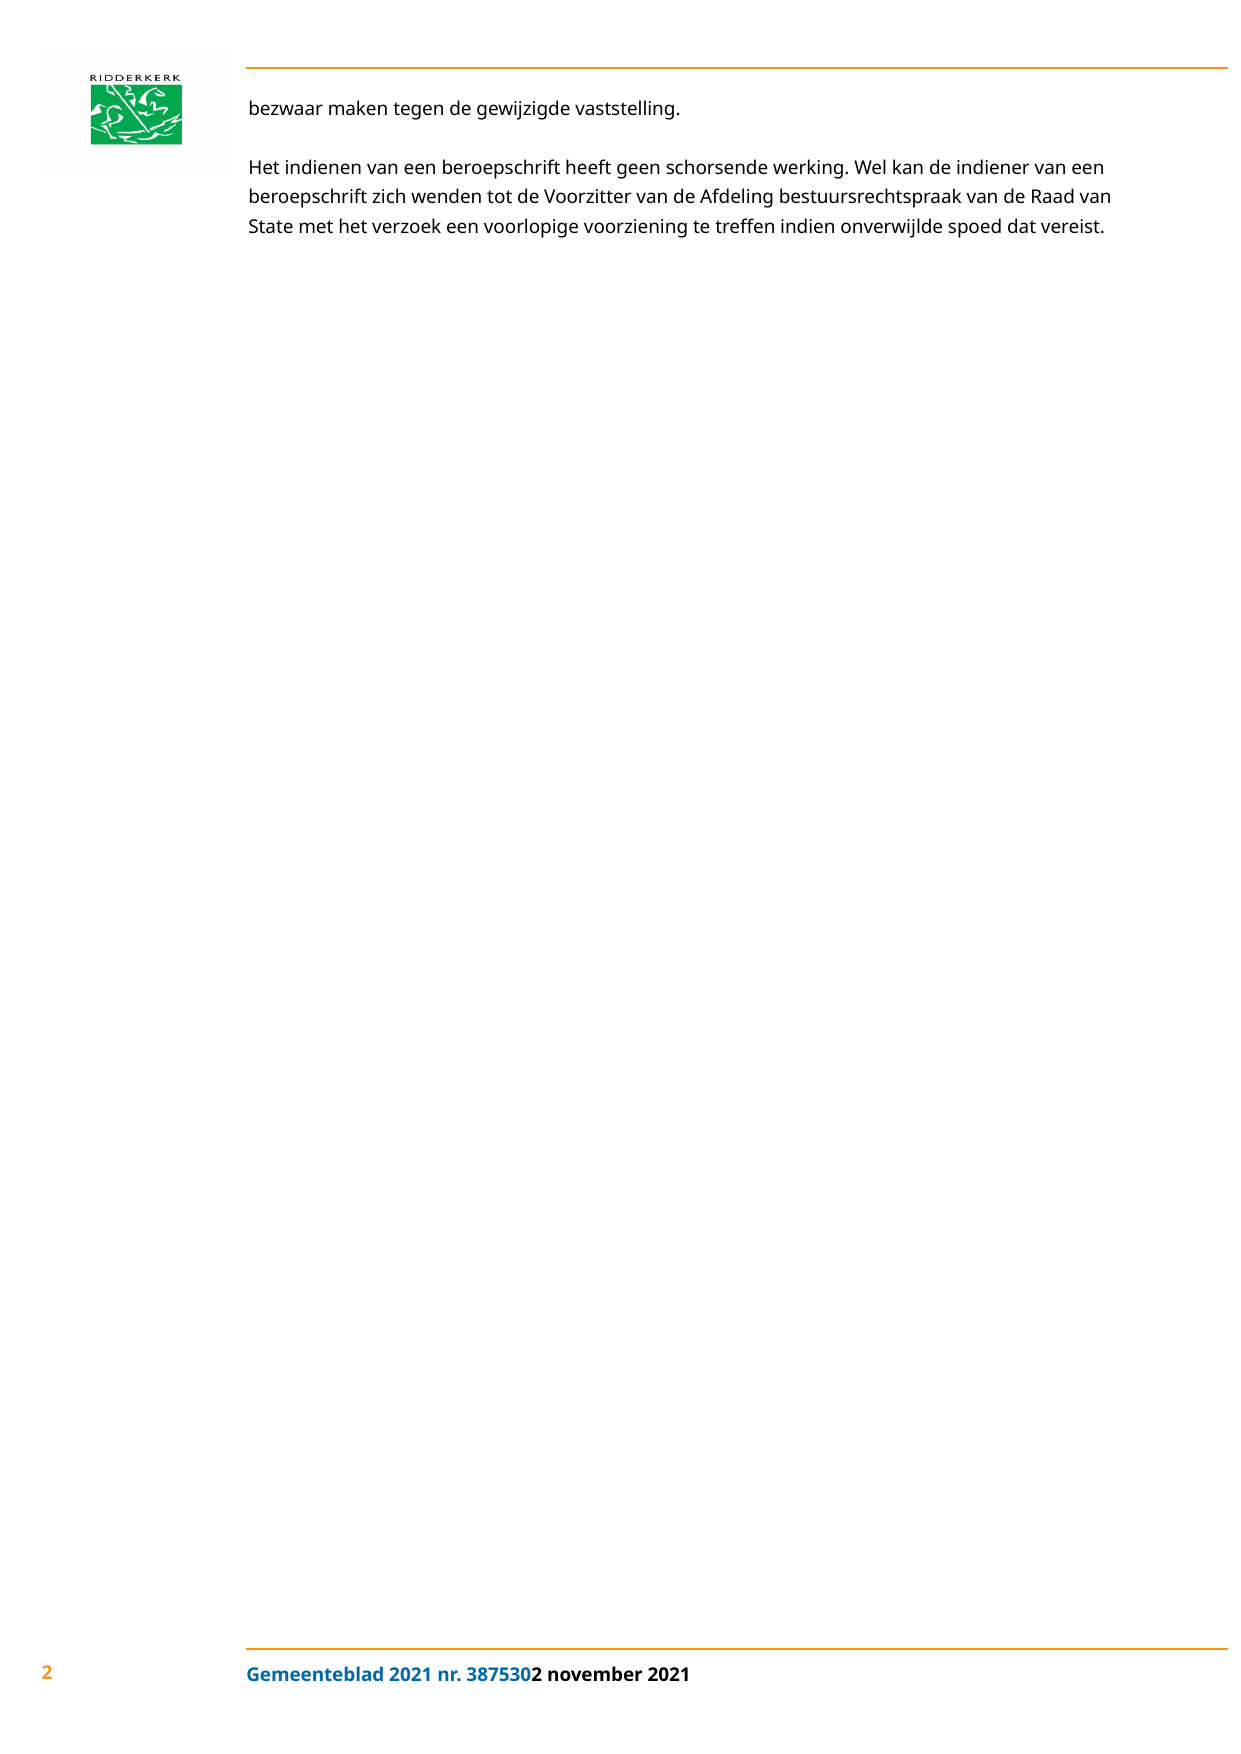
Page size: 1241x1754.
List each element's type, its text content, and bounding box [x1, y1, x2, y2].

text Het indienen van een beroepschrift heeft geen schorsende werking. Wel kan de indiener van een beroepschrift zich wenden tot de Voorzitter van de Afdeling bestuursrechtspraak van de Raad van State met het verzoek een voorlopige voorziening te treffen indien onverwijlde spoed dat vereist. [248, 154, 1152, 239]
picture [41, 47, 231, 172]
text bezwaar maken tegen de gewijzigde vaststelling. [248, 95, 1152, 121]
